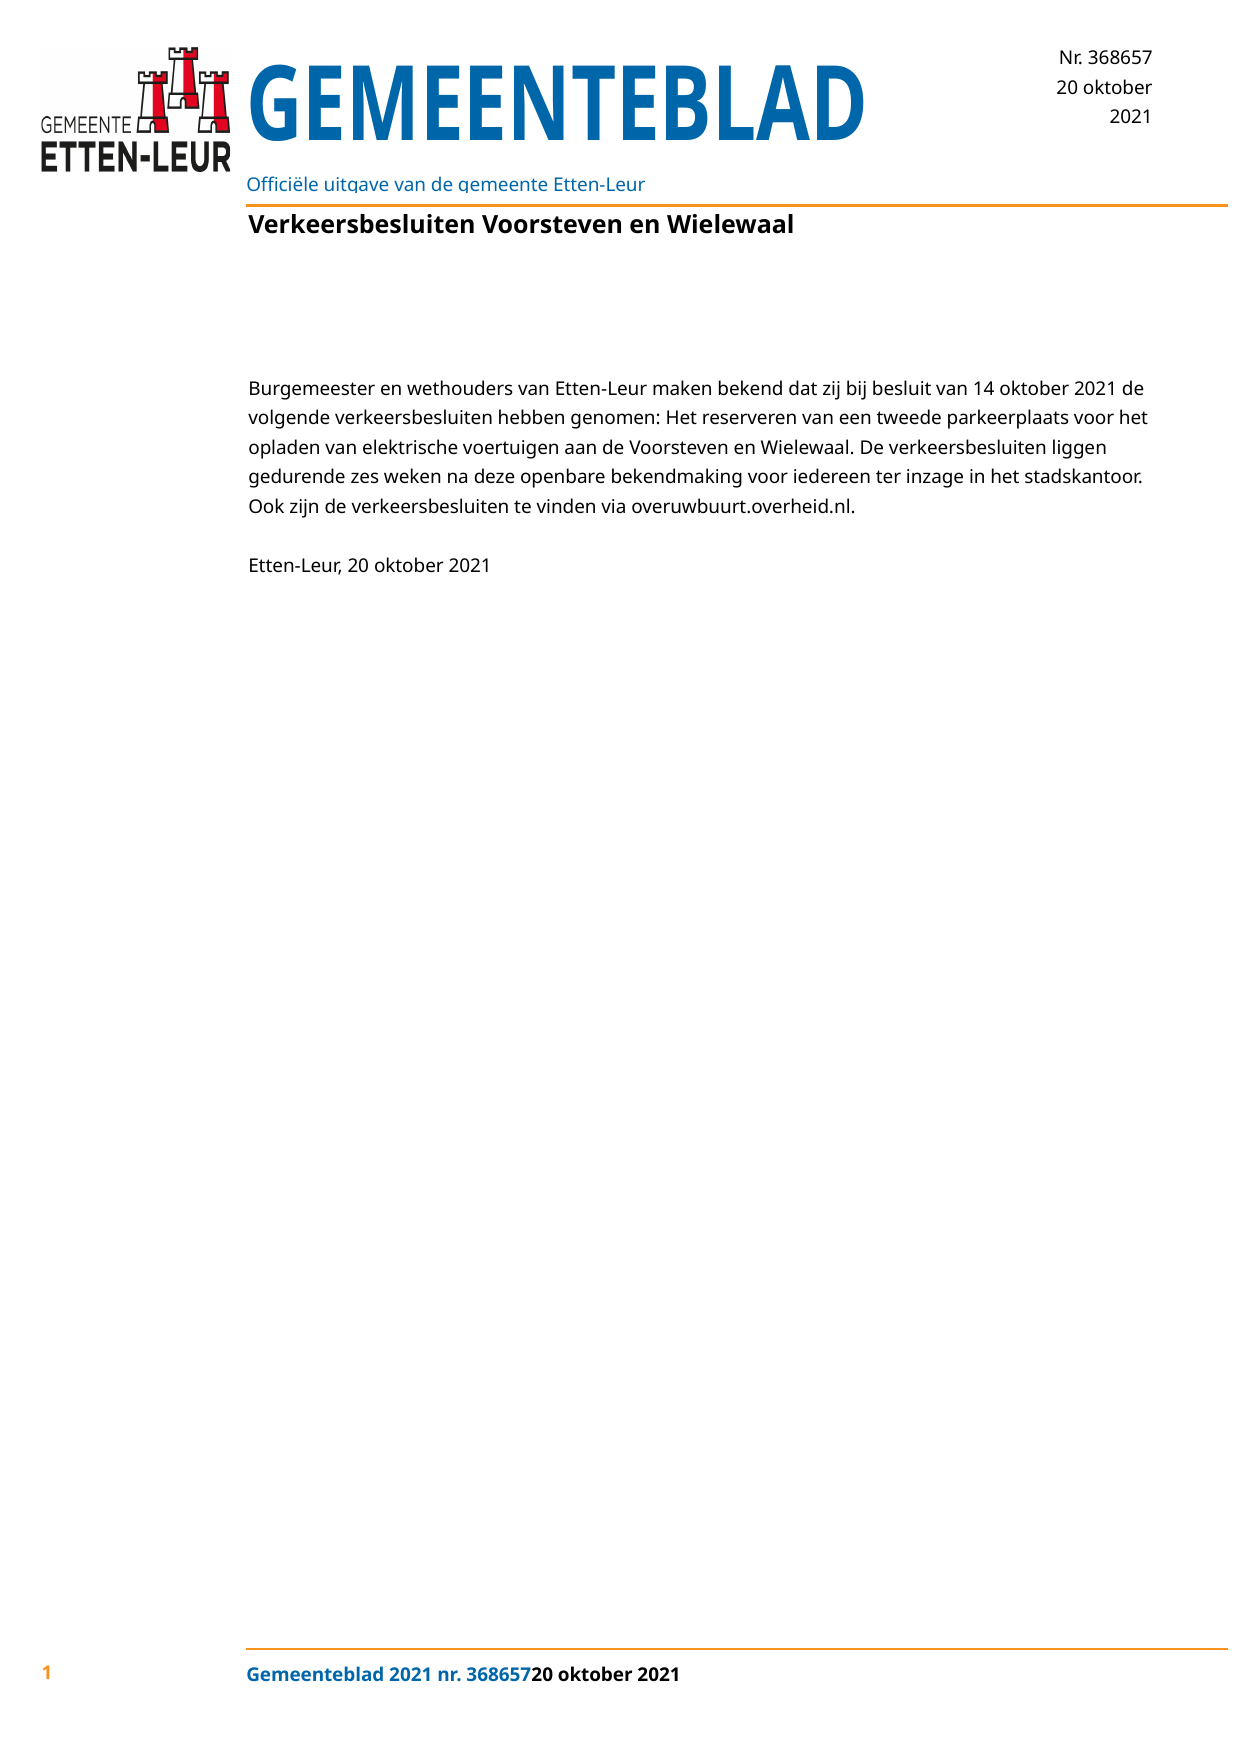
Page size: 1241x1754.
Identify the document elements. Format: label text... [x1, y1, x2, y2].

text Etten-Leur, 20 oktober 2021 [248, 552, 1152, 578]
text Verkeersbesluiten Voorsteven en Wielewaal [248, 207, 1152, 241]
text Burgemeester en wethouders van Etten-Leur maken bekend dat zij bij besluit van 14 oktober 2021 de volgende verkeersbesluiten hebben genomen: Het reserveren van een tweede parkeerplaats voor het opladen van elektrische voertuigen aan de Voorsteven en Wielewaal. De verkeersbesluiten liggen gedurende zes weken na deze openbare bekendmaking voor iedereen ter inzage in het stadskantoor. Ook zijn de verkeersbesluiten te vinden via overuwbuurt.overheid.nl. [248, 375, 1152, 519]
picture [41, 47, 231, 172]
